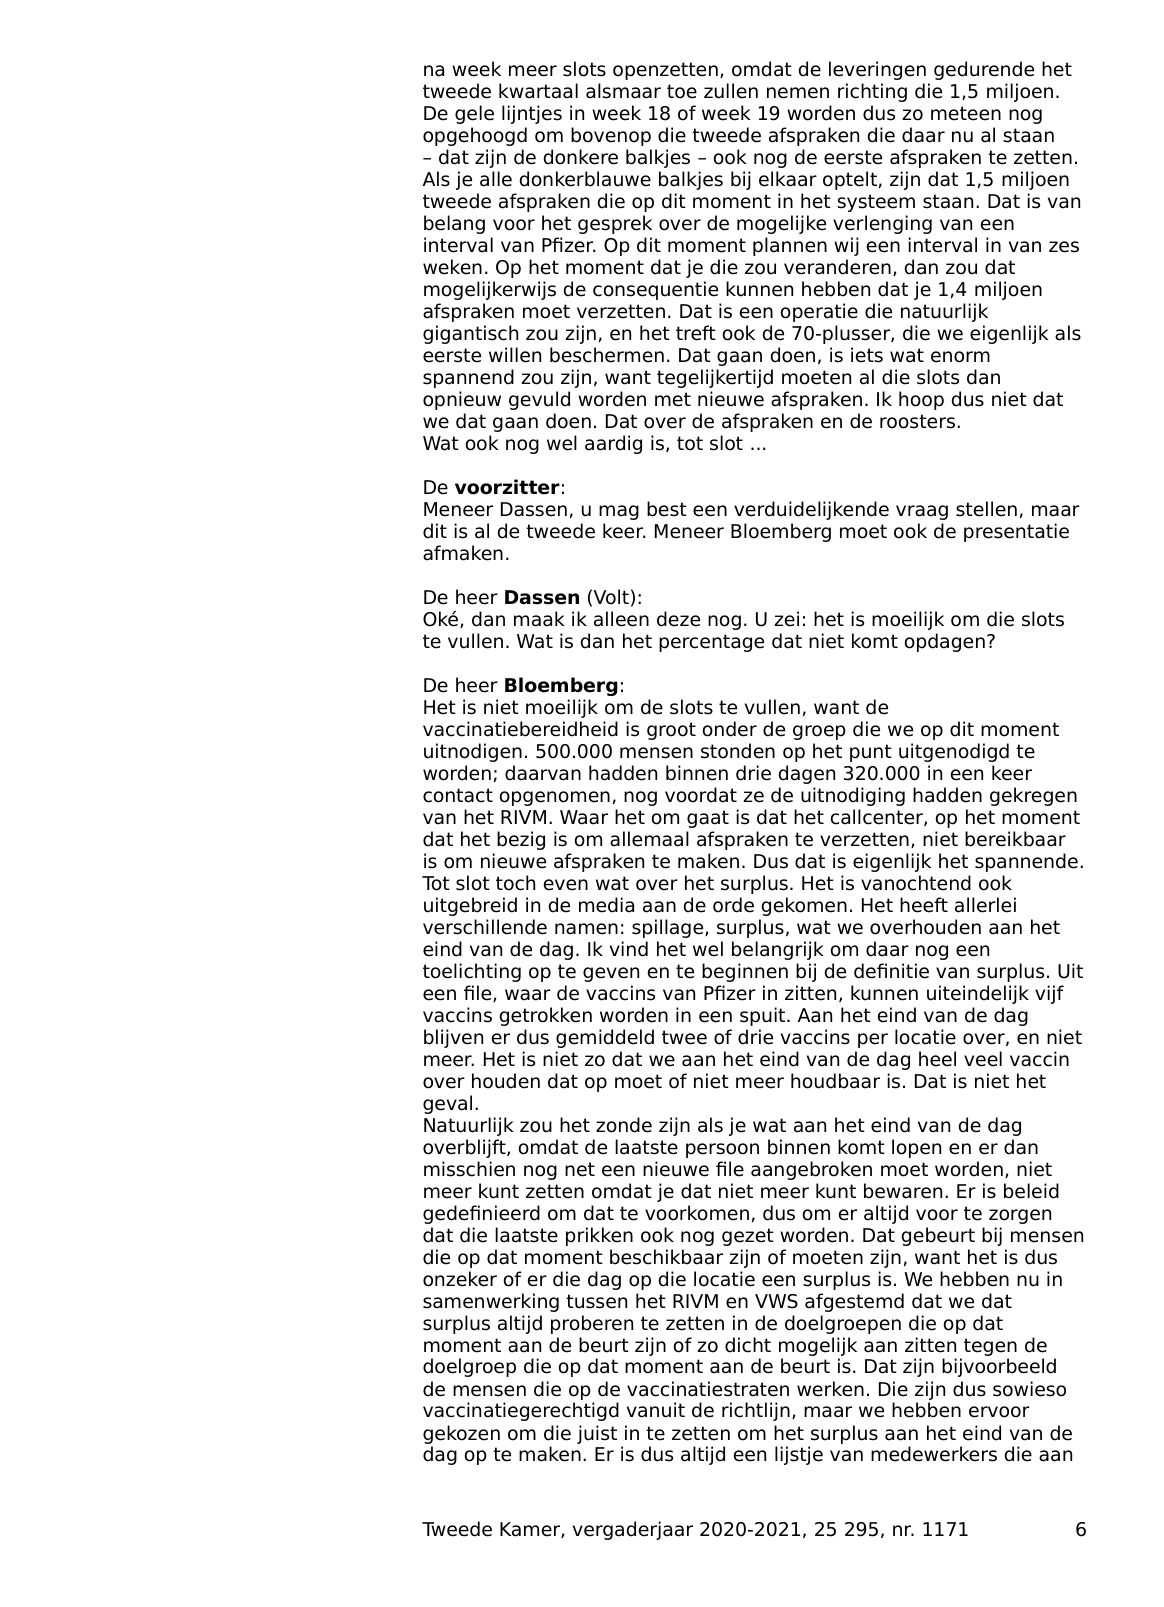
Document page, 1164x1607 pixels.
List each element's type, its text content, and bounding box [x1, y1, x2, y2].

text Wat ook nog wel aardig is, tot slot ... [422, 433, 1087, 455]
text De heer Dassen (Volt): [422, 587, 1087, 609]
text Natuurlijk zou het zonde zijn als je wat aan het eind van de dag overblijft, omdat de laatste persoon binnen komt lopen en er dan misschien nog net een nieuwe file aangebroken moet worden, niet meer kunt zetten omdat je dat niet meer kunt bewaren. Er is beleid gedefinieerd om dat te voorkomen, dus om er altijd voor te zorgen dat die laatste prikken ook nog gezet worden. Dat gebeurt bij mensen die op dat moment beschikbaar zijn of moeten zijn, want het is dus onzeker of er die dag op die locatie een surplus is. We hebben nu in samenwerking tussen het RIVM en VWS afgestemd dat we dat surplus altijd proberen te zetten in de doelgroepen die op dat moment aan de beurt zijn of zo dicht mogelijk aan zitten tegen de doelgroep die op dat moment aan de beurt is. Dat zijn bijvoorbeeld de mensen die op de vaccinatiestraten werken. Die zijn dus sowieso vaccinatiegerechtigd vanuit de richtlijn, maar we hebben ervoor gekozen om die juist in te zetten om het surplus aan het eind van de dag op te maken. Er is dus altijd een lijstje van medewerkers die aan [422, 1115, 1087, 1466]
text Het is niet moeilijk om de slots te vullen, want de vaccinatiebereidheid is groot onder de groep die we op dit moment uitnodigen. 500.000 mensen stonden op het punt uitgenodigd te worden; daarvan hadden binnen drie dagen 320.000 in een keer contact opgenomen, nog voordat ze de uitnodiging hadden gekregen van het RIVM. Waar het om gaat is dat het callcenter, op het moment dat het bezig is om allemaal afspraken te verzetten, niet bereikbaar is om nieuwe afspraken te maken. Dus dat is eigenlijk het spannende. [422, 697, 1087, 873]
text Oké, dan maak ik alleen deze nog. U zei: het is moeilijk om die slots te vullen. Wat is dan het percentage dat niet komt opdagen? [422, 609, 1087, 653]
text De heer Bloemberg: [422, 675, 1087, 697]
text na week meer slots openzetten, omdat de leveringen gedurende het tweede kwartaal alsmaar toe zullen nemen richting die 1,5 miljoen. De gele lijntjes in week 18 of week 19 worden dus zo meteen nog opgehoogd om bovenop die tweede afspraken die daar nu al staan – dat zijn de donkere balkjes – ook nog de eerste afspraken te zetten. [422, 59, 1087, 169]
text Als je alle donkerblauwe balkjes bij elkaar optelt, zijn dat 1,5 miljoen tweede afspraken die op dit moment in het systeem staan. Dat is van belang voor het gesprek over de mogelijke verlenging van een interval van Pfizer. Op dit moment plannen wij een interval in van zes weken. Op het moment dat je die zou veranderen, dan zou dat mogelijkerwijs de consequentie kunnen hebben dat je 1,4 miljoen afspraken moet verzetten. Dat is een operatie die natuurlijk gigantisch zou zijn, en het treft ook de 70-plusser, die we eigenlijk als eerste willen beschermen. Dat gaan doen, is iets wat enorm spannend zou zijn, want tegelijkertijd moeten al die slots dan opnieuw gevuld worden met nieuwe afspraken. Ik hoop dus niet dat we dat gaan doen. Dat over de afspraken en de roosters. [422, 169, 1087, 433]
text Meneer Dassen, u mag best een verduidelijkende vraag stellen, maar dit is al de tweede keer. Meneer Bloemberg moet ook de presentatie afmaken. [422, 499, 1087, 565]
text De voorzitter: [422, 477, 1087, 499]
text Tot slot toch even wat over het surplus. Het is vanochtend ook uitgebreid in de media aan de orde gekomen. Het heeft allerlei verschillende namen: spillage, surplus, wat we overhouden aan het eind van de dag. Ik vind het wel belangrijk om daar nog een toelichting op te geven en te beginnen bij de definitie van surplus. Uit een file, waar de vaccins van Pfizer in zitten, kunnen uiteindelijk vijf vaccins getrokken worden in een spuit. Aan het eind van de dag blijven er dus gemiddeld twee of drie vaccins per locatie over, en niet meer. Het is niet zo dat we aan het eind van de dag heel veel vaccin over houden dat op moet of niet meer houdbaar is. Dat is niet het geval. [422, 873, 1087, 1115]
